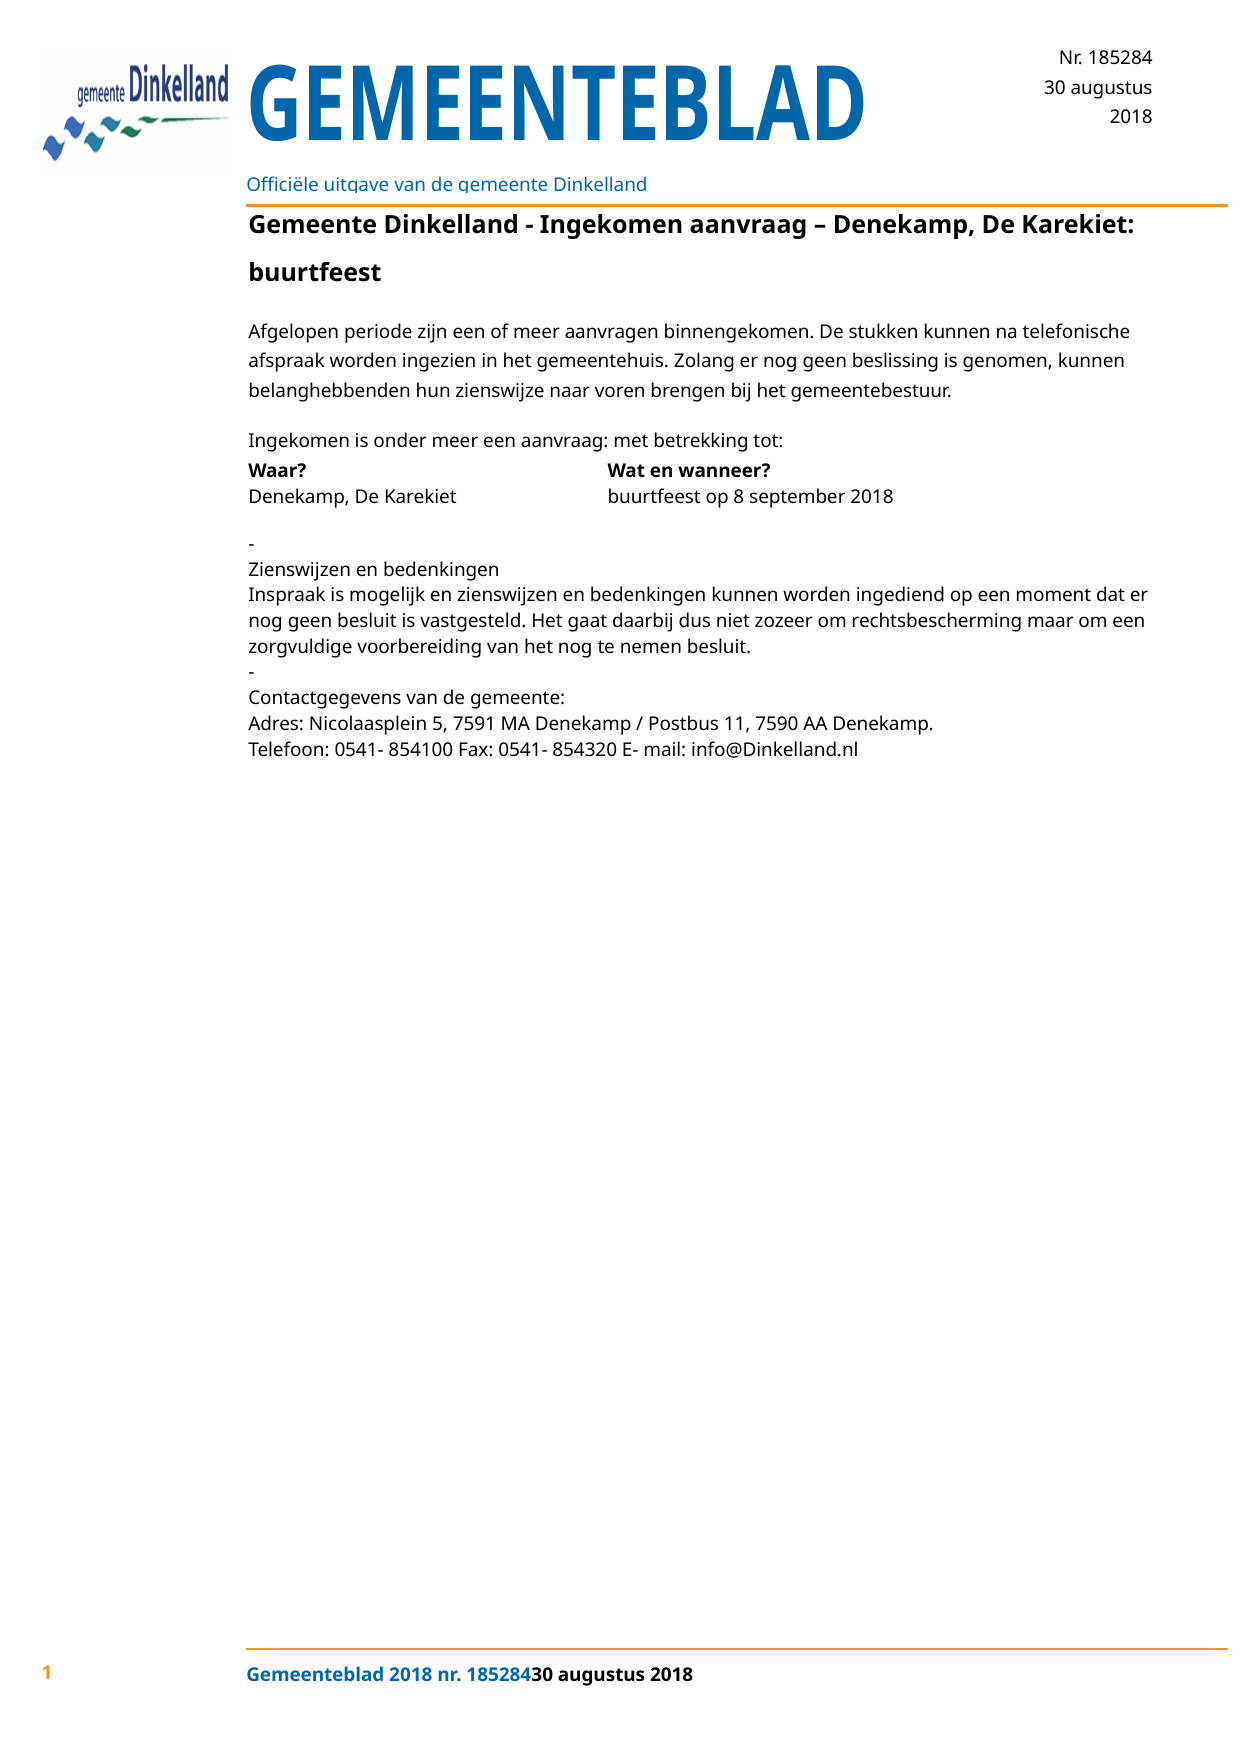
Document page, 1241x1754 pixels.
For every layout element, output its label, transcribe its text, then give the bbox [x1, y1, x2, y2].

table_header Waar? [248, 457, 607, 483]
text Gemeente Dinkelland - Ingekomen aanvraag – Denekamp, De Karekiet: buurtfeest [248, 207, 1152, 288]
text Adres: Nicolaasplein 5, 7591 MA Denekamp / Postbus 11, 7590 AA Denekamp. [248, 710, 1152, 736]
text Ingekomen is onder meer een aanvraag: met betrekking tot: [248, 427, 1152, 453]
table_cell Denekamp, De Karekiet [248, 483, 607, 509]
text Zienswijzen en bedenkingen [248, 556, 1152, 582]
picture [41, 47, 231, 172]
table_cell buurtfeest op 8 september 2018 [608, 483, 1152, 509]
text Contactgegevens van de gemeente: [248, 684, 1152, 710]
table_header Wat en wanneer? [608, 457, 1152, 483]
text - [248, 530, 1152, 556]
text Telefoon: 0541- 854100 Fax: 0541- 854320 E- mail: info@Dinkelland.nl [248, 736, 1152, 762]
text Afgelopen periode zijn een of meer aanvragen binnengekomen. De stukken kunnen na telefonische afspraak worden ingezien in het gemeentehuis. Zolang er nog geen beslissing is genomen, kunnen belanghebbenden hun zienswijze naar voren brengen bij het gemeentebestuur. [248, 318, 1152, 403]
text - [248, 659, 1152, 684]
text Inspraak is mogelijk en zienswijzen en bedenkingen kunnen worden ingediend op een moment dat er nog geen besluit is vastgesteld. Het gaat daarbij dus niet zozeer om rechtsbescherming maar om een zorgvuldige voorbereiding van het nog te nemen besluit. [248, 582, 1152, 659]
